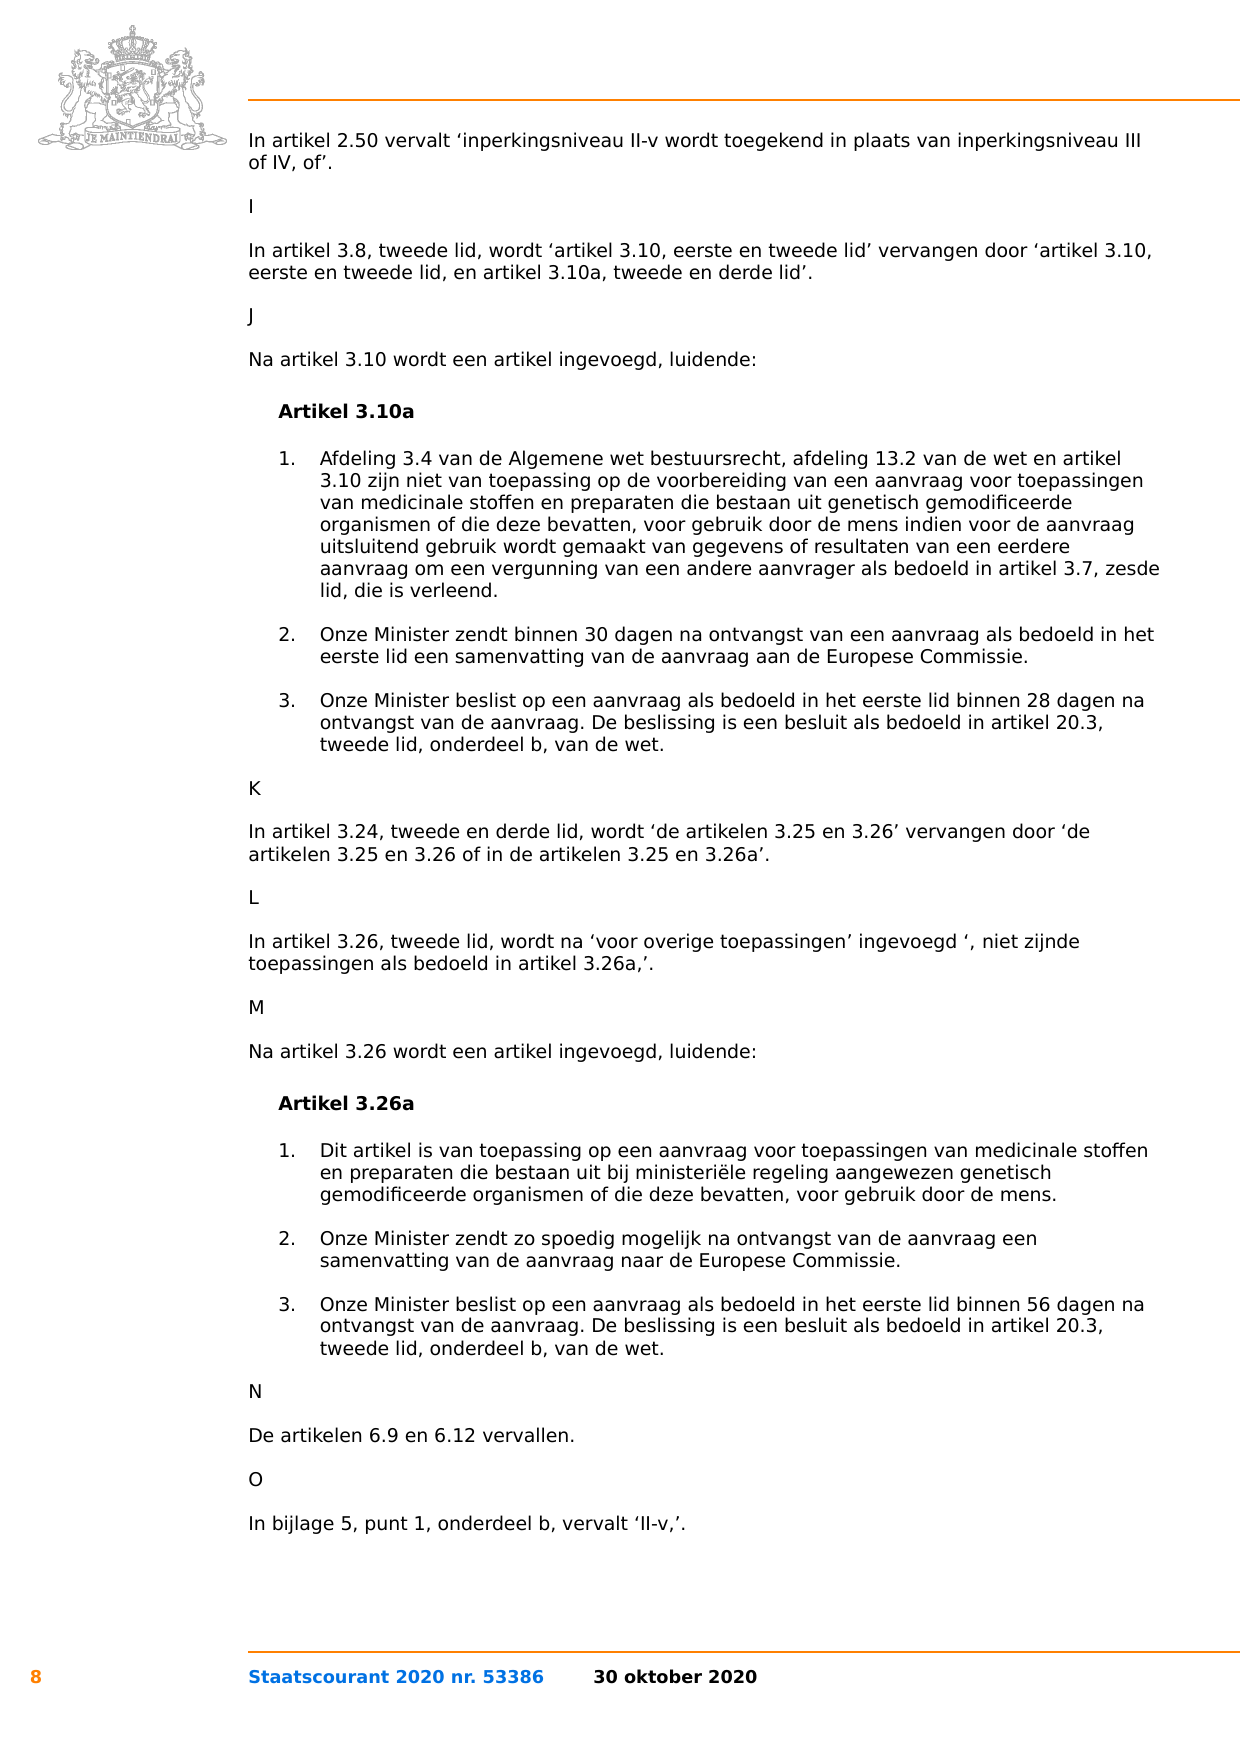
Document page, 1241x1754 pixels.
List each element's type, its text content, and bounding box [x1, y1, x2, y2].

text In bijlage 5, punt 1, onderdeel b, vervalt ‘II-v,’. [248, 1513, 1163, 1535]
text L [248, 887, 1163, 909]
text I [248, 196, 1163, 218]
text N [248, 1381, 1163, 1403]
text Na artikel 3.10 wordt een artikel ingevoegd, luidende: [248, 349, 1163, 371]
text In artikel 3.26, tweede lid, wordt na ‘voor overige toepassingen’ ingevoegd ‘, niet zijnde toepassingen als bedoeld in artikel 3.26a,’. [248, 931, 1163, 975]
text O [248, 1469, 1163, 1491]
text Na artikel 3.26 wordt een artikel ingevoegd, luidende: [248, 1041, 1163, 1063]
picture [38, 25, 227, 150]
text 1. Afdeling 3.4 van de Algemene wet bestuursrecht, afdeling 13.2 van de wet en artikel 3.10 zijn niet van toepassing op de voorbereiding van een aanvraag voor toepassingen van medicinale stoffen en preparaten die bestaan uit genetisch gemodificeerde organismen of die deze bevatten, voor gebruik door de mens indien voor de aanvraag uitsluitend gebruik wordt gemaakt van gegevens of resultaten van een eerdere aanvraag om een vergunning van een andere aanvrager als bedoeld in artikel 3.7, zesde lid, die is verleend. [278, 448, 1163, 602]
text J [248, 305, 1163, 327]
text 2. Onze Minister zendt binnen 30 dagen na ontvangst van een aanvraag als bedoeld in het eerste lid een samenvatting van de aanvraag aan de Europese Commissie. [278, 624, 1163, 668]
subtitle Artikel 3.26a [278, 1093, 1163, 1115]
text 1. Dit artikel is van toepassing op een aanvraag voor toepassingen van medicinale stoffen en preparaten die bestaan uit bij ministeriële regeling aangewezen genetisch gemodificeerde organismen of die deze bevatten, voor gebruik door de mens. [278, 1140, 1163, 1206]
text In artikel 3.24, tweede en derde lid, wordt ‘de artikelen 3.25 en 3.26’ vervangen door ‘de artikelen 3.25 en 3.26 of in de artikelen 3.25 en 3.26a’. [248, 821, 1163, 865]
text 3. Onze Minister beslist op een aanvraag als bedoeld in het eerste lid binnen 56 dagen na ontvangst van de aanvraag. De beslissing is een besluit als bedoeld in artikel 20.3, tweede lid, onderdeel b, van de wet. [278, 1293, 1163, 1359]
text 3. Onze Minister beslist op een aanvraag als bedoeld in het eerste lid binnen 28 dagen na ontvangst van de aanvraag. De beslissing is een besluit als bedoeld in artikel 20.3, tweede lid, onderdeel b, van de wet. [278, 690, 1163, 756]
subtitle Artikel 3.10a [278, 401, 1163, 423]
text M [248, 997, 1163, 1019]
text 2. Onze Minister zendt zo spoedig mogelijk na ontvangst van de aanvraag een samenvatting van de aanvraag naar de Europese Commissie. [278, 1228, 1163, 1272]
text In artikel 2.50 vervalt ‘inperkingsniveau II-v wordt toegekend in plaats van inperkingsniveau III of IV, of’. [248, 130, 1163, 174]
text In artikel 3.8, tweede lid, wordt ‘artikel 3.10, eerste en tweede lid’ vervangen door ‘artikel 3.10, eerste en tweede lid, en artikel 3.10a, tweede en derde lid’. [248, 239, 1163, 283]
text K [248, 778, 1163, 799]
text De artikelen 6.9 en 6.12 vervallen. [248, 1425, 1163, 1447]
